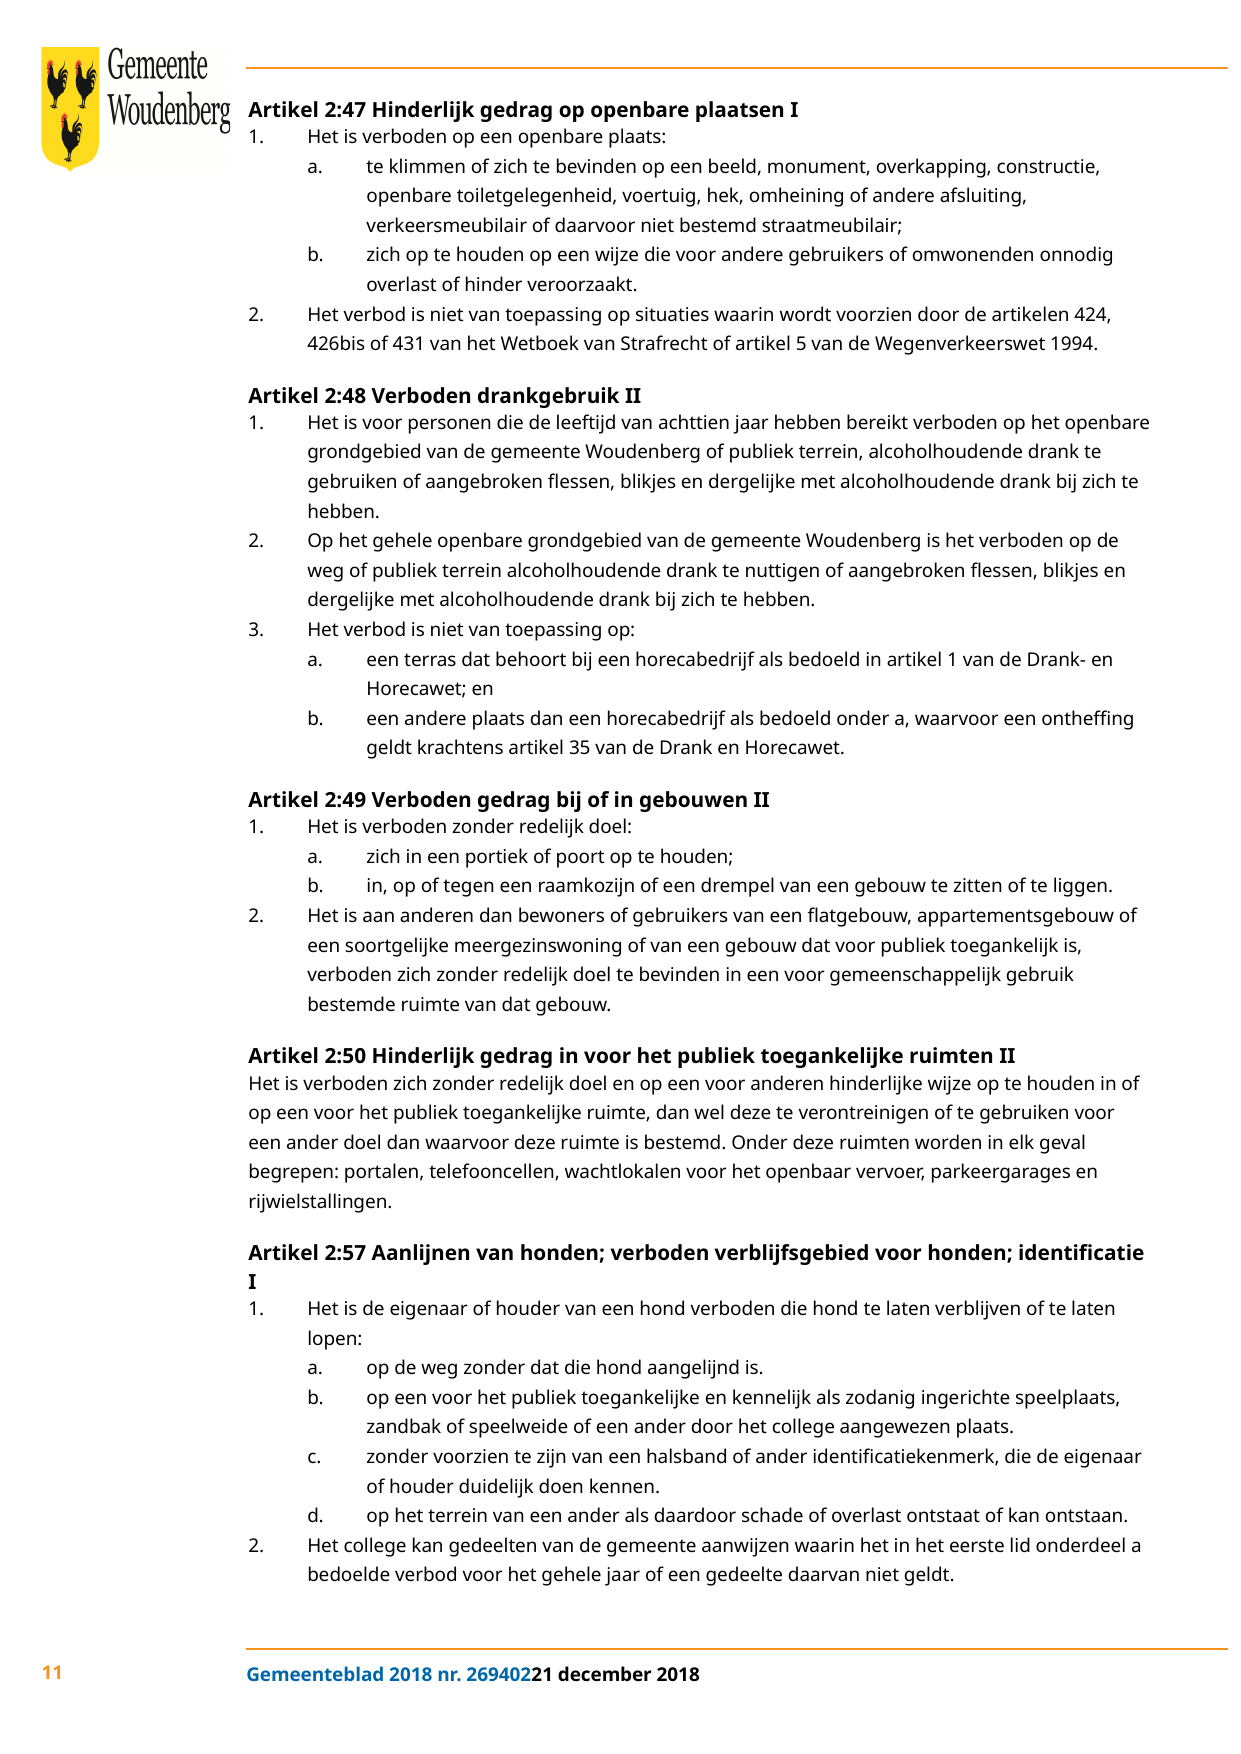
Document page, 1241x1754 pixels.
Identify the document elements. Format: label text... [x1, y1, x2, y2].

list Het is verboden op een openbare plaats: [248, 123, 1152, 149]
list Het verbod is niet van toepassing op: [248, 616, 1152, 642]
list een terras dat behoort bij een horecabedrijf als bedoeld in artikel 1 van de Drank- en Horecawet; en [307, 646, 1152, 701]
list zich in een portiek of poort op te houden; [307, 843, 1152, 869]
list zich op te houden op een wijze die voor andere gebruikers of omwonenden onnodig overlast of hinder veroorzaakt. [307, 242, 1152, 297]
list op de weg zonder dat die hond aangelijnd is. [307, 1354, 1152, 1380]
list Het is aan anderen dan bewoners of gebruikers van een flatgebouw, appartementsgebouw of een soortgelijke meergezinswoning of van een gebouw dat voor publiek toegankelijk is, verboden zich zonder redelijk doel te bevinden in een voor gemeenschappelijk gebruik bestemde ruimte van dat gebouw. [248, 902, 1152, 1017]
text Artikel 2:49 Verboden gedrag bij of in gebouwen II [248, 785, 1152, 813]
list te klimmen of zich te bevinden op een beeld, monument, overkapping, constructie, openbare toiletgelegenheid, voertuig, hek, omheining of andere afsluiting, verkeersmeubilair of daarvoor niet bestemd straatmeubilair; [307, 153, 1152, 238]
list Het is voor personen die de leeftijd van achttien jaar hebben bereikt verboden op het openbare grondgebied van de gemeente Woudenberg of publiek terrein, alcoholhoudende drank te gebruiken of aangebroken flessen, blikjes en dergelijke met alcoholhoudende drank bij zich te hebben. [248, 409, 1152, 524]
text Artikel 2:47 Hinderlijk gedrag op openbare plaatsen I [248, 95, 1152, 123]
list zonder voorzien te zijn van een halsband of ander identificatiekenmerk, die de eigenaar of houder duidelijk doen kennen. [307, 1443, 1152, 1499]
text Het is verboden zich zonder redelijk doel en op een voor anderen hinderlijke wijze op te houden in of op een voor het publiek toegankelijke ruimte, dan wel deze te verontreinigen of te gebruiken voor een ander doel dan waarvoor deze ruimte is bestemd. Onder deze ruimten worden in elk geval begrepen: portalen, telefooncellen, wachtlokalen voor het openbaar vervoer, parkeergarages en rijwielstallingen. [248, 1070, 1152, 1214]
list een andere plaats dan een horecabedrijf als bedoeld onder a, waarvoor een ontheffing geldt krachtens artikel 35 van de Drank en Horecawet. [307, 705, 1152, 760]
picture [41, 47, 231, 172]
text Artikel 2:48 Verboden drankgebruik II [248, 381, 1152, 409]
list op een voor het publiek toegankelijke en kennelijk als zodanig ingerichte speelplaats, zandbak of speelweide of een ander door het college aangewezen plaats. [307, 1384, 1152, 1439]
list op het terrein van een ander als daardoor schade of overlast ontstaat of kan ontstaan. [307, 1502, 1152, 1528]
list in, op of tegen een raamkozijn of een drempel van een gebouw te zitten of te liggen. [307, 873, 1152, 898]
list Op het gehele openbare grondgebied van de gemeente Woudenberg is het verboden op de weg of publiek terrein alcoholhoudende drank te nuttigen of aangebroken flessen, blikjes en dergelijke met alcoholhoudende drank bij zich te hebben. [248, 527, 1152, 612]
text Artikel 2:57 Aanlijnen van honden; verboden verblijfsgebied voor honden; identificatie I [248, 1238, 1152, 1295]
list Het verbod is niet van toepassing op situaties waarin wordt voorzien door de artikelen 424, 426bis of 431 van het Wetboek van Strafrecht of artikel 5 van de Wegenverkeerswet 1994. [248, 301, 1152, 356]
list Het college kan gedeelten van de gemeente aanwijzen waarin het in het eerste lid onderdeel a bedoelde verbod voor het gehele jaar of een gedeelte daarvan niet geldt. [248, 1532, 1152, 1587]
list Het is de eigenaar of houder van een hond verboden die hond te laten verblijven of te laten lopen: [248, 1295, 1152, 1351]
list Het is verboden zonder redelijk doel: [248, 813, 1152, 839]
text Artikel 2:50 Hinderlijk gedrag in voor het publiek toegankelijke ruimten II [248, 1041, 1152, 1070]
